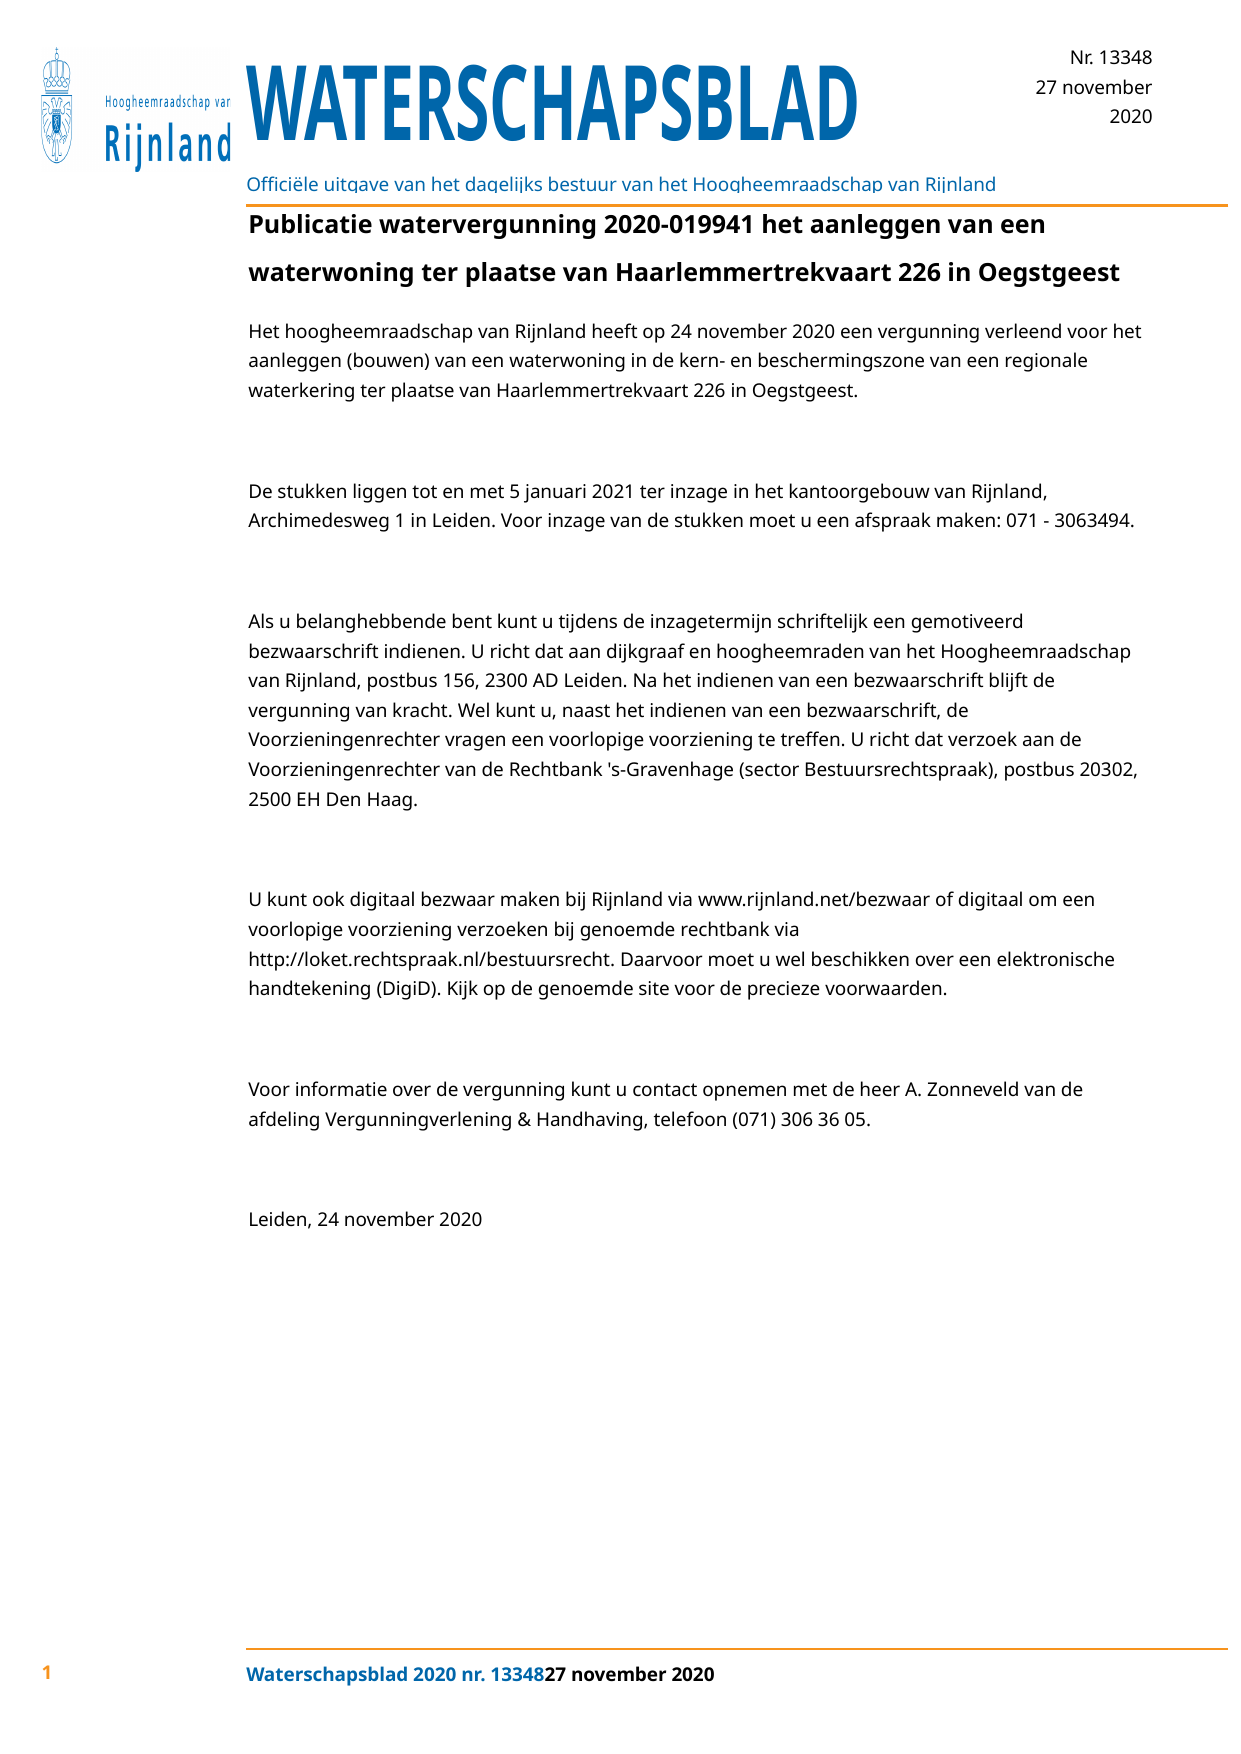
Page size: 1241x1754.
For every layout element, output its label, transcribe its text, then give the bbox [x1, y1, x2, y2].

text Leiden, 24 november 2020 [248, 1207, 1152, 1232]
text Als u belanghebbende bent kunt u tijdens de inzagetermijn schriftelijk een gemotiveerd bezwaarschrift indienen. U richt dat aan dijkgraaf en hoogheemraden van het Hoogheemraadschap van Rijnland, postbus 156, 2300 AD Leiden. Na het indienen van een bezwaarschrift blijft de vergunning van kracht. Wel kunt u, naast het indienen van een bezwaarschrift, de Voorzieningenrechter vragen een voorlopige voorziening te treffen. U richt dat verzoek aan de Voorzieningenrechter van de Rechtbank 's-Gravenhage (sector Bestuursrechtspraak), postbus 20302, 2500 EH Den Haag. [248, 608, 1152, 812]
text Het hoogheemraadschap van Rijnland heeft op 24 november 2020 een vergunning verleend voor het aanleggen (bouwen) van een waterwoning in de kern- en beschermingszone van een regionale waterkering ter plaatse van Haarlemmertrekvaart 226 in Oegstgeest. [248, 318, 1152, 403]
picture [41, 47, 231, 172]
text Publicatie watervergunning 2020-019941 het aanleggen van een waterwoning ter plaatse van Haarlemmertrekvaart 226 in Oegstgeest [248, 207, 1152, 288]
text De stukken liggen tot en met 5 januari 2021 ter inzage in het kantoorgebouw van Rijnland, Archimedesweg 1 in Leiden. Voor inzage van de stukken moet u een afspraak maken: 071 - 3063494. [248, 478, 1152, 533]
text Voor informatie over de vergunning kunt u contact opnemen met de heer A. Zonneveld van de afdeling Vergunningverlening & Handhaving, telefoon (071) 306 36 05. [248, 1076, 1152, 1132]
text U kunt ook digitaal bezwaar maken bij Rijnland via www.rijnland.net/bezwaar of digitaal om een voorlopige voorziening verzoeken bij genoemde rechtbank via http://loket.rechtspraak.nl/bestuursrecht. Daarvoor moet u wel beschikken over een elektronische handtekening (DigiD). Kijk op de genoemde site voor de precieze voorwaarden. [248, 887, 1152, 1001]
